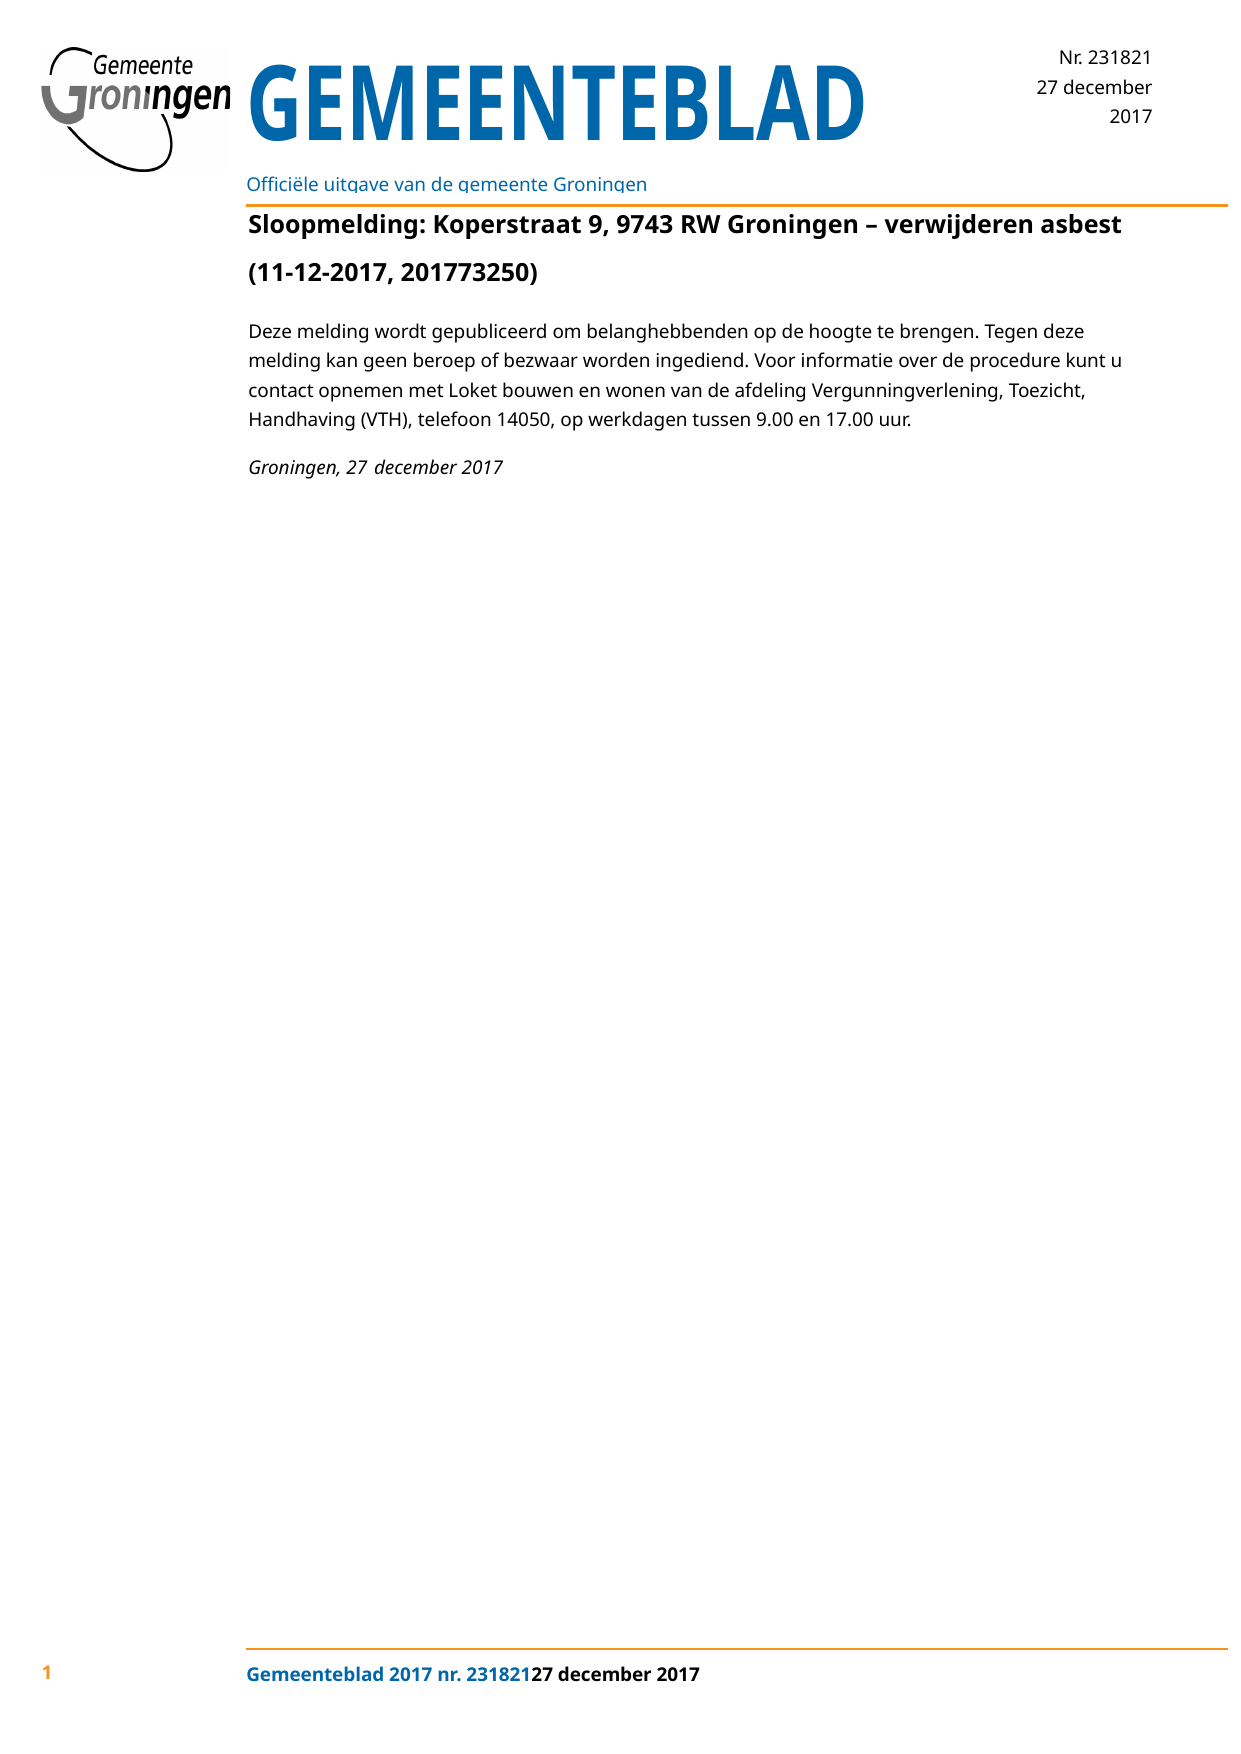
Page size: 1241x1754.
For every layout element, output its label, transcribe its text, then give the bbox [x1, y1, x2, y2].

text Groningen, 27 december 2017 [248, 454, 1152, 480]
text Sloopmelding: Koperstraat 9, 9743 RW Groningen – verwijderen asbest (11-12-2017, 201773250) [248, 207, 1152, 288]
picture [41, 47, 231, 172]
text Deze melding wordt gepubliceerd om belanghebbenden op de hoogte te brengen. Tegen deze melding kan geen beroep of bezwaar worden ingediend. Voor informatie over de procedure kunt u contact opnemen met Loket bouwen en wonen van de afdeling Vergunningverlening, Toezicht, Handhaving (VTH), telefoon 14050, op werkdagen tussen 9.00 en 17.00 uur. [248, 318, 1152, 432]
